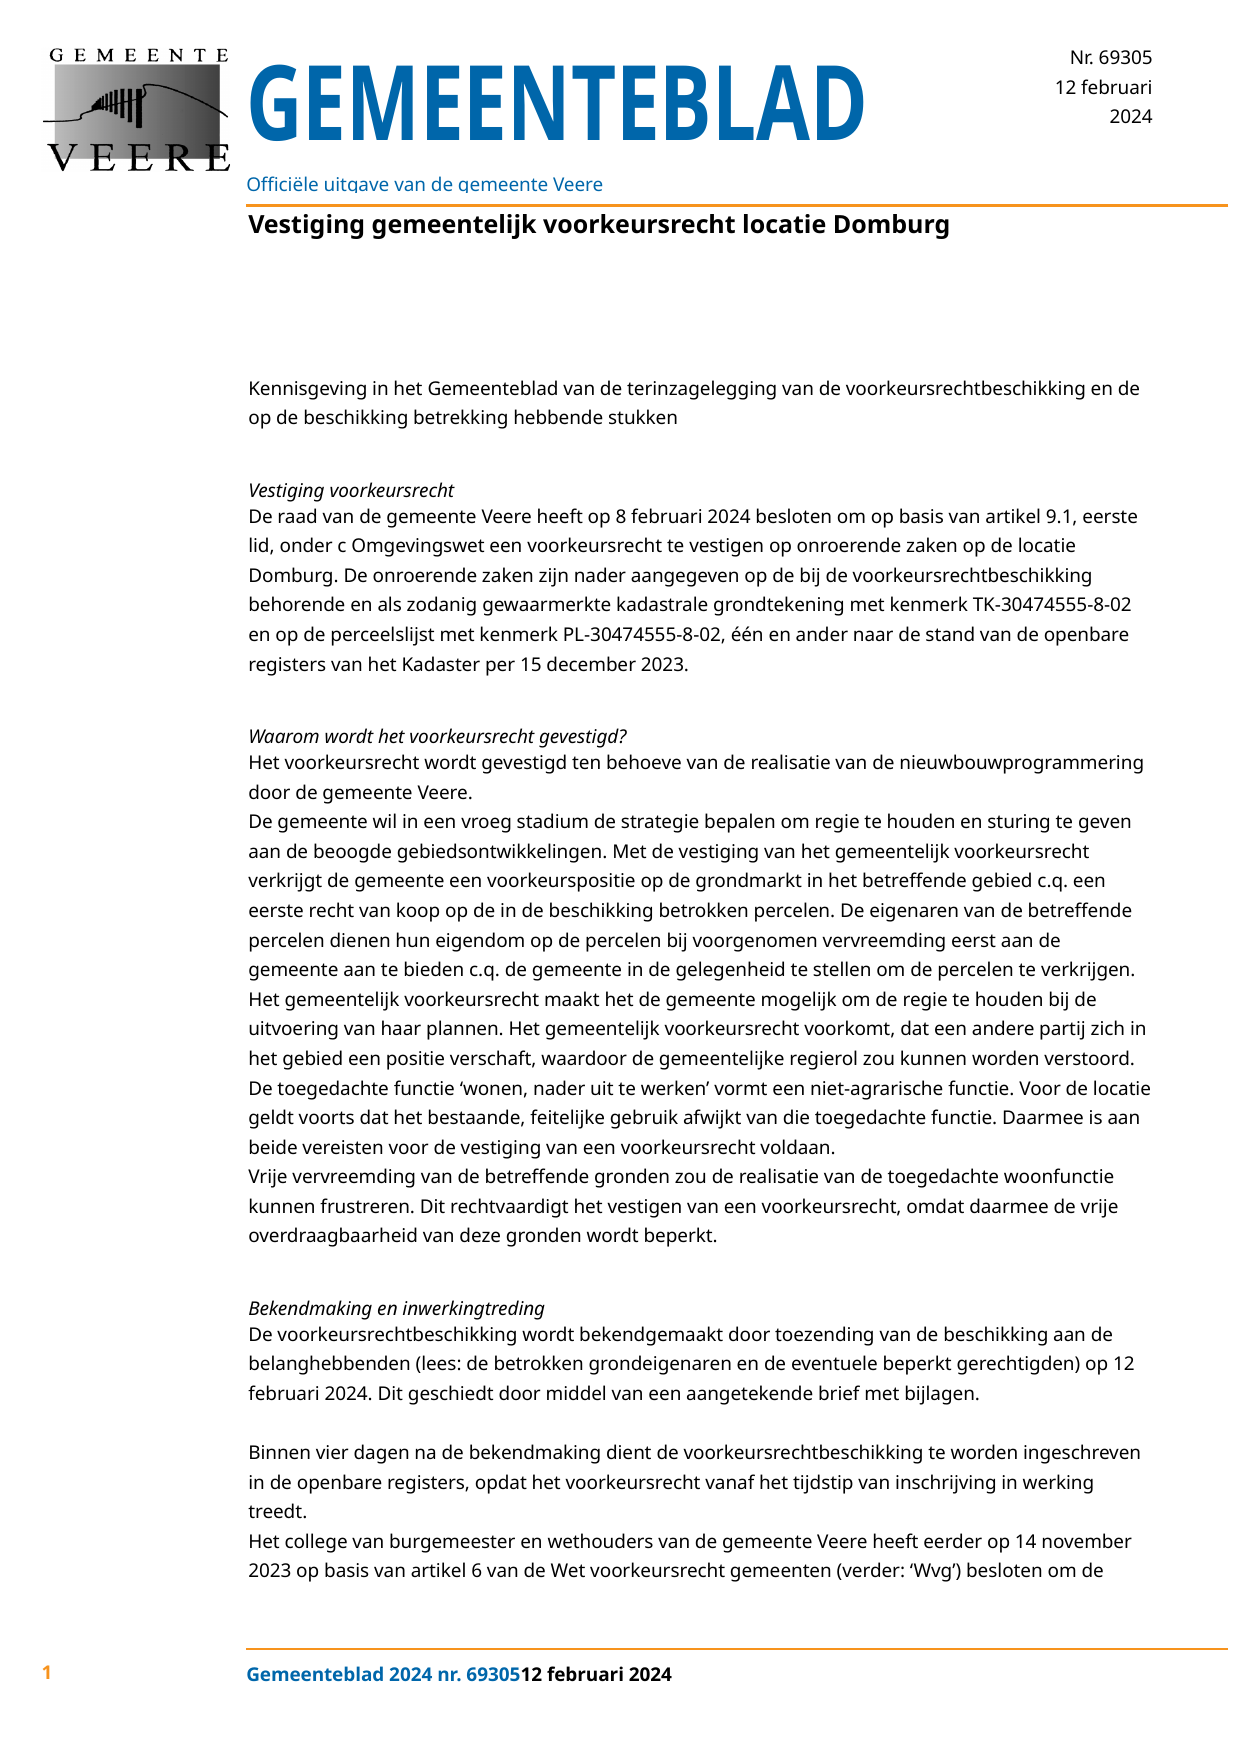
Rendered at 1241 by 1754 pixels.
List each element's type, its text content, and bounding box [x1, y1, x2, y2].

text Het voorkeursrecht wordt gevestigd ten behoeve van de realisatie van de nieuwbouwprogrammering door de gemeente Veere. [248, 749, 1152, 804]
text Binnen vier dagen na de bekendmaking dient de voorkeursrechtbeschikking te worden ingeschreven in de openbare registers, opdat het voorkeursrecht vanaf het tijdstip van inschrijving in werking treedt. [248, 1439, 1152, 1524]
text De raad van de gemeente Veere heeft op 8 februari 2024 besloten om op basis van artikel 9.1, eerste lid, onder c Omgevingswet een voorkeursrecht te vestigen op onroerende zaken op de locatie Domburg. De onroerende zaken zijn nader aangegeven op de bij de voorkeursrechtbeschikking behorende en als zodanig gewaarmerkte kadastrale grondtekening met kenmerk TK-30474555-8-02 en op de perceelslijst met kenmerk PL-30474555-8-02, één en ander naar de stand van de openbare registers van het Kadaster per 15 december 2023. [248, 503, 1152, 677]
text Vrije vervreemding van de betreffende gronden zou de realisatie van de toegedachte woonfunctie kunnen frustreren. Dit rechtvaardigt het vestigen van een voorkeursrecht, omdat daarmee de vrije overdraagbaarheid van deze gronden wordt beperkt. [248, 1163, 1152, 1248]
text Kennisgeving in het Gemeenteblad van de terinzagelegging van de voorkeursrechtbeschikking en de op de beschikking betrekking hebbende stukken [248, 375, 1152, 430]
text De voorkeursrechtbeschikking wordt bekendgemaakt door toezending van de beschikking aan de belanghebbenden (lees: de betrokken grondeigenaren en de eventuele beperkt gerechtigden) op 12 februari 2024. Dit geschiedt door middel van een aangetekende brief met bijlagen. [248, 1321, 1152, 1406]
text Het college van burgemeester en wethouders van de gemeente Veere heeft eerder op 14 november 2023 op basis van artikel 6 van de Wet voorkeursrecht gemeenten (verder: ‘Wvg’) besloten om de [248, 1528, 1152, 1583]
text Vestiging gemeentelijk voorkeursrecht locatie Domburg [248, 207, 1152, 241]
text De toegedachte functie ‘wonen, nader uit te werken’ vormt een niet-agrarische functie. Voor de locatie geldt voorts dat het bestaande, feitelijke gebruik afwijkt van die toegedachte functie. Daarmee is aan beide vereisten voor de vestiging van een voorkeursrecht voldaan. [248, 1075, 1152, 1159]
text Bekendmaking en inwerkingtreding [248, 1295, 1152, 1321]
text De gemeente wil in een vroeg stadium de strategie bepalen om regie te houden en sturing te geven aan de beoogde gebiedsontwikkelingen. Met de vestiging van het gemeentelijk voorkeursrecht verkrijgt de gemeente een voorkeurspositie op de grondmarkt in het betreffende gebied c.q. een eerste recht van koop op de in de beschikking betrokken percelen. De eigenaren van de betreffende percelen dienen hun eigendom op de percelen bij voorgenomen vervreemding eerst aan de gemeente aan te bieden c.q. de gemeente in de gelegenheid te stellen om de percelen te verkrijgen. Het gemeentelijk voorkeursrecht maakt het de gemeente mogelijk om de regie te houden bij de uitvoering van haar plannen. Het gemeentelijk voorkeursrecht voorkomt, dat een andere partij zich in het gebied een positie verschaft, waardoor de gemeentelijke regierol zou kunnen worden verstoord. [248, 808, 1152, 1071]
text Waarom wordt het voorkeursrecht gevestigd? [248, 723, 1152, 749]
text Vestiging voorkeursrecht [248, 477, 1152, 503]
picture [41, 47, 231, 172]
